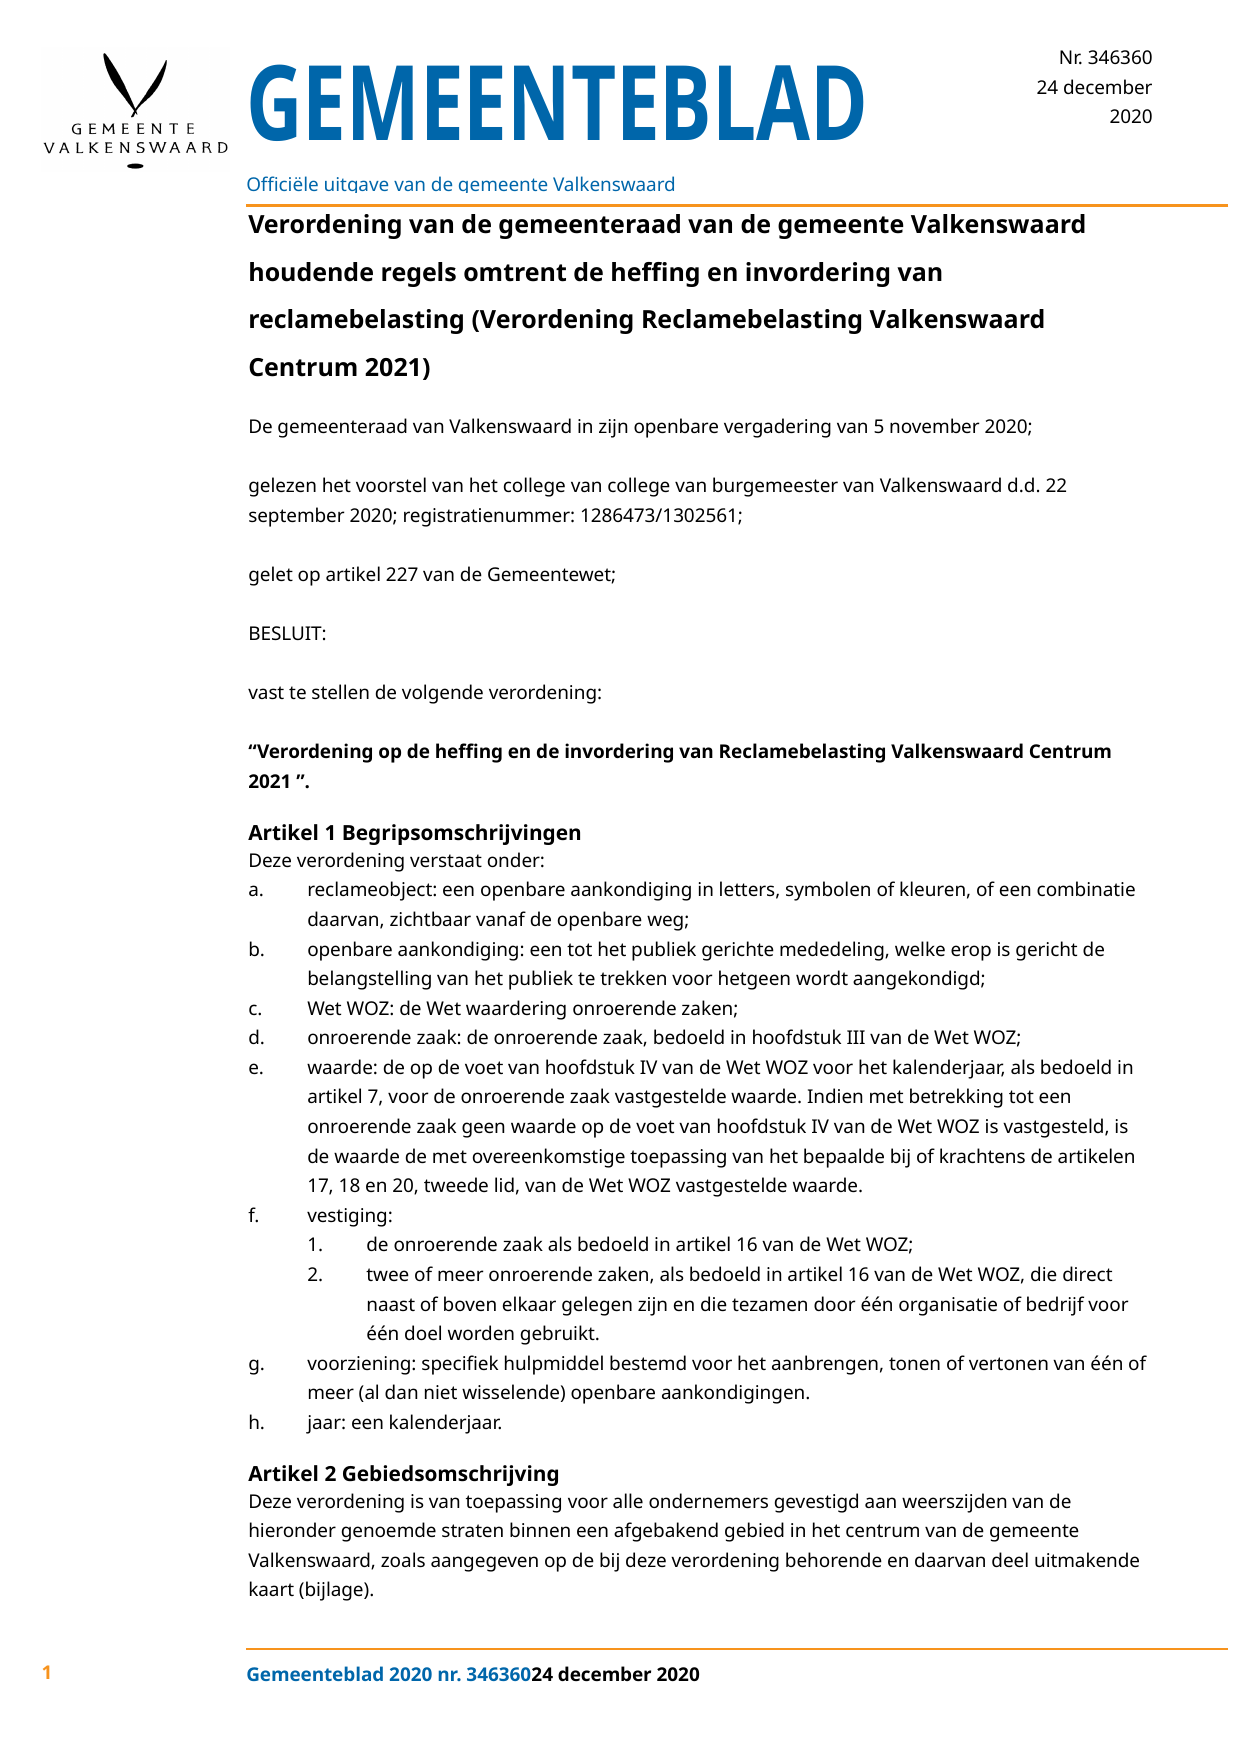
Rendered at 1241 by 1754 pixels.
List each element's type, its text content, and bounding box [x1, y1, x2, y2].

text vast te stellen de volgende verordening: [248, 679, 1152, 705]
text Verordening van de gemeenteraad van de gemeente Valkenswaard houdende regels omtrent de heffing en invordering van reclamebelasting (Verordening Reclamebelasting Valkenswaard Centrum 2021) [248, 207, 1152, 384]
text Deze verordening verstaat onder: [248, 847, 1152, 873]
picture [41, 47, 231, 172]
text De gemeenteraad van Valkenswaard in zijn openbare vergadering van 5 november 2020; [248, 413, 1152, 439]
text Artikel 2 Gebiedsomschrijving [248, 1459, 1152, 1488]
list vestiging: [248, 1202, 1152, 1228]
text BESLUIT: [248, 620, 1152, 646]
text gelezen het voorstel van het college van college van burgemeester van Valkenswaard d.d. 22 september 2020; registratienummer: 1286473/1302561; [248, 472, 1152, 528]
list de onroerende zaak als bedoeld in artikel 16 van de Wet WOZ; [307, 1232, 1152, 1257]
list voorziening: specifiek hulpmiddel bestemd voor het aanbrengen, tonen of vertonen van één of meer (al dan niet wisselende) openbare aankondigingen. [248, 1350, 1152, 1405]
text Artikel 1 Begripsomschrijvingen [248, 818, 1152, 847]
list jaar: een kalenderjaar. [248, 1409, 1152, 1435]
text “Verordening op de heffing en de invordering van Reclamebelasting Valkenswaard Centrum 2021 ”. [248, 738, 1152, 794]
list onroerende zaak: de onroerende zaak, bedoeld in hoofdstuk III van de Wet WOZ; [248, 1024, 1152, 1050]
text gelet op artikel 227 van de Gemeentewet; [248, 561, 1152, 587]
text Deze verordening is van toepassing voor alle ondernemers gevestigd aan weerszijden van de hieronder genoemde straten binnen een afgebakend gebied in het centrum van de gemeente Valkenswaard, zoals aangegeven op de bij deze verordening behorende en daarvan deel uitmakende kaart (bijlage). [248, 1488, 1152, 1602]
list twee of meer onroerende zaken, als bedoeld in artikel 16 van de Wet WOZ, die direct naast of boven elkaar gelegen zijn en die tezamen door één organisatie of bedrijf voor één doel worden gebruikt. [307, 1261, 1152, 1346]
list reclameobject: een openbare aankondiging in letters, symbolen of kleuren, of een combinatie daarvan, zichtbaar vanaf de openbare weg; [248, 877, 1152, 932]
list openbare aankondiging: een tot het publiek gerichte mededeling, welke erop is gericht de belangstelling van het publiek te trekken voor hetgeen wordt aangekondigd; [248, 936, 1152, 991]
list waarde: de op de voet van hoofdstuk IV van de Wet WOZ voor het kalenderjaar, als bedoeld in artikel 7, voor de onroerende zaak vastgestelde waarde. Indien met betrekking tot een onroerende zaak geen waarde op de voet van hoofdstuk IV van de Wet WOZ is vastgesteld, is de waarde de met overeenkomstige toepassing van het bepaalde bij of krachtens de artikelen 17, 18 en 20, tweede lid, van de Wet WOZ vastgestelde waarde. [248, 1054, 1152, 1198]
list Wet WOZ: de Wet waardering onroerende zaken; [248, 995, 1152, 1021]
